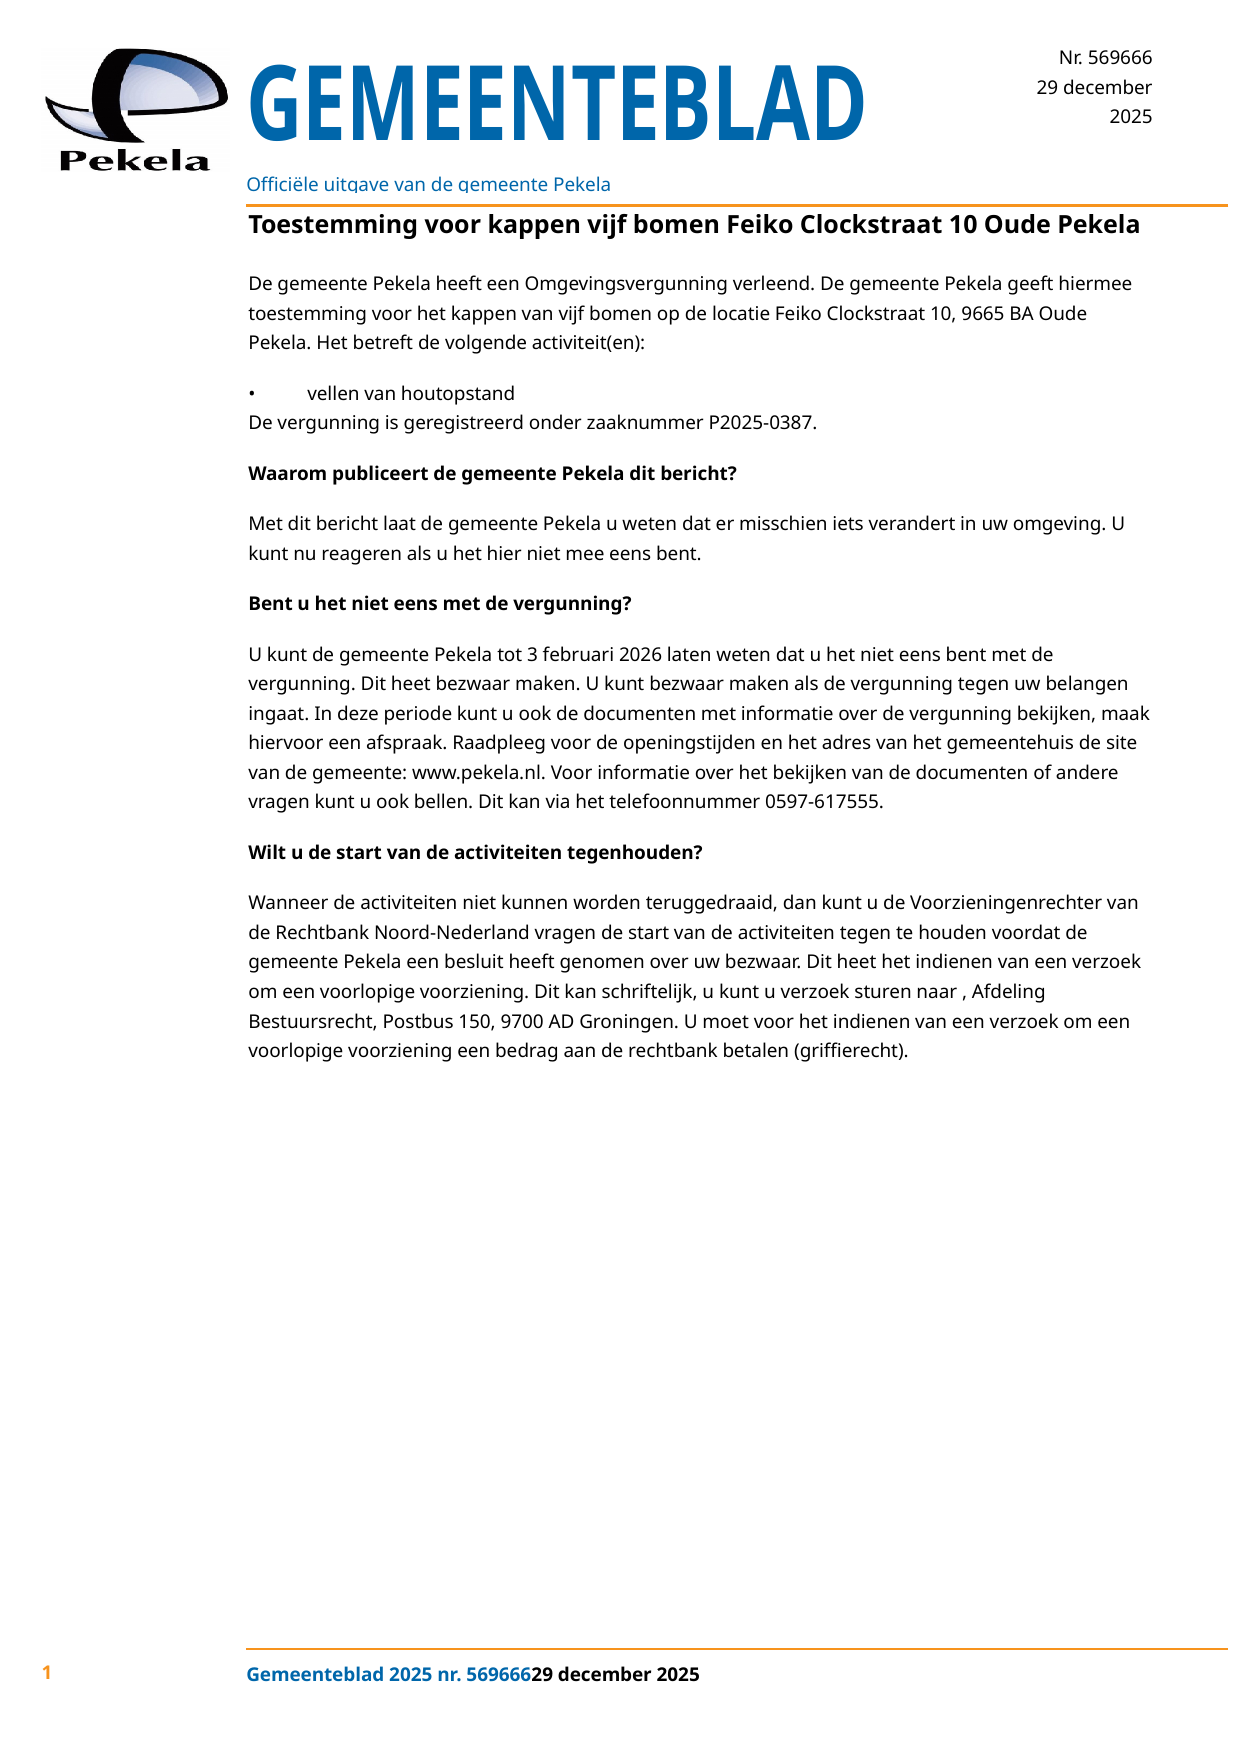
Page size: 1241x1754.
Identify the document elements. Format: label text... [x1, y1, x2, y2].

text Wilt u de start van de activiteiten tegenhouden? [248, 839, 1152, 865]
list vellen van houtopstand [248, 380, 1152, 406]
text Toestemming voor kappen vijf bomen Feiko Clockstraat 10 Oude Pekela [248, 207, 1152, 241]
text De vergunning is geregistreerd onder zaaknummer P2025-0387. [248, 409, 1152, 435]
text Met dit bericht laat de gemeente Pekela u weten dat er misschien iets verandert in uw omgeving. U kunt nu reageren als u het hier niet mee eens bent. [248, 510, 1152, 566]
text Waarom publiceert de gemeente Pekela dit bericht? [248, 460, 1152, 486]
text Wanneer de activiteiten niet kunnen worden teruggedraaid, dan kunt u de Voorzieningenrechter van de Rechtbank Noord-Nederland vragen de start van de activiteiten tegen te houden voordat de gemeente Pekela een besluit heeft genomen over uw bezwaar. Dit heet het indienen van een verzoek om een voorlopige voorziening. Dit kan schriftelijk, u kunt u verzoek sturen naar , Afdeling Bestuursrecht, Postbus 150, 9700 AD Groningen. U moet voor het indienen van een verzoek om een voorlopige voorziening een bedrag aan de rechtbank betalen (griffierecht). [248, 889, 1152, 1063]
text Bent u het niet eens met de vergunning? [248, 590, 1152, 616]
picture [41, 47, 231, 172]
text U kunt de gemeente Pekela tot 3 februari 2026 laten weten dat u het niet eens bent met de vergunning. Dit heet bezwaar maken. U kunt bezwaar maken als de vergunning tegen uw belangen ingaat. In deze periode kunt u ook de documenten met informatie over de vergunning bekijken, maak hiervoor een afspraak. Raadpleeg voor de openingstijden en het adres van het gemeentehuis de site van de gemeente: www.pekela.nl. Voor informatie over het bekijken van de documenten of andere vragen kunt u ook bellen. Dit kan via het telefoonnummer 0597-617555. [248, 641, 1152, 814]
text De gemeente Pekela heeft een Omgevingsvergunning verleend. De gemeente Pekela geeft hiermee toestemming voor het kappen van vijf bomen op de locatie Feiko Clockstraat 10, 9665 BA Oude Pekela. Het betreft de volgende activiteit(en): [248, 270, 1152, 355]
